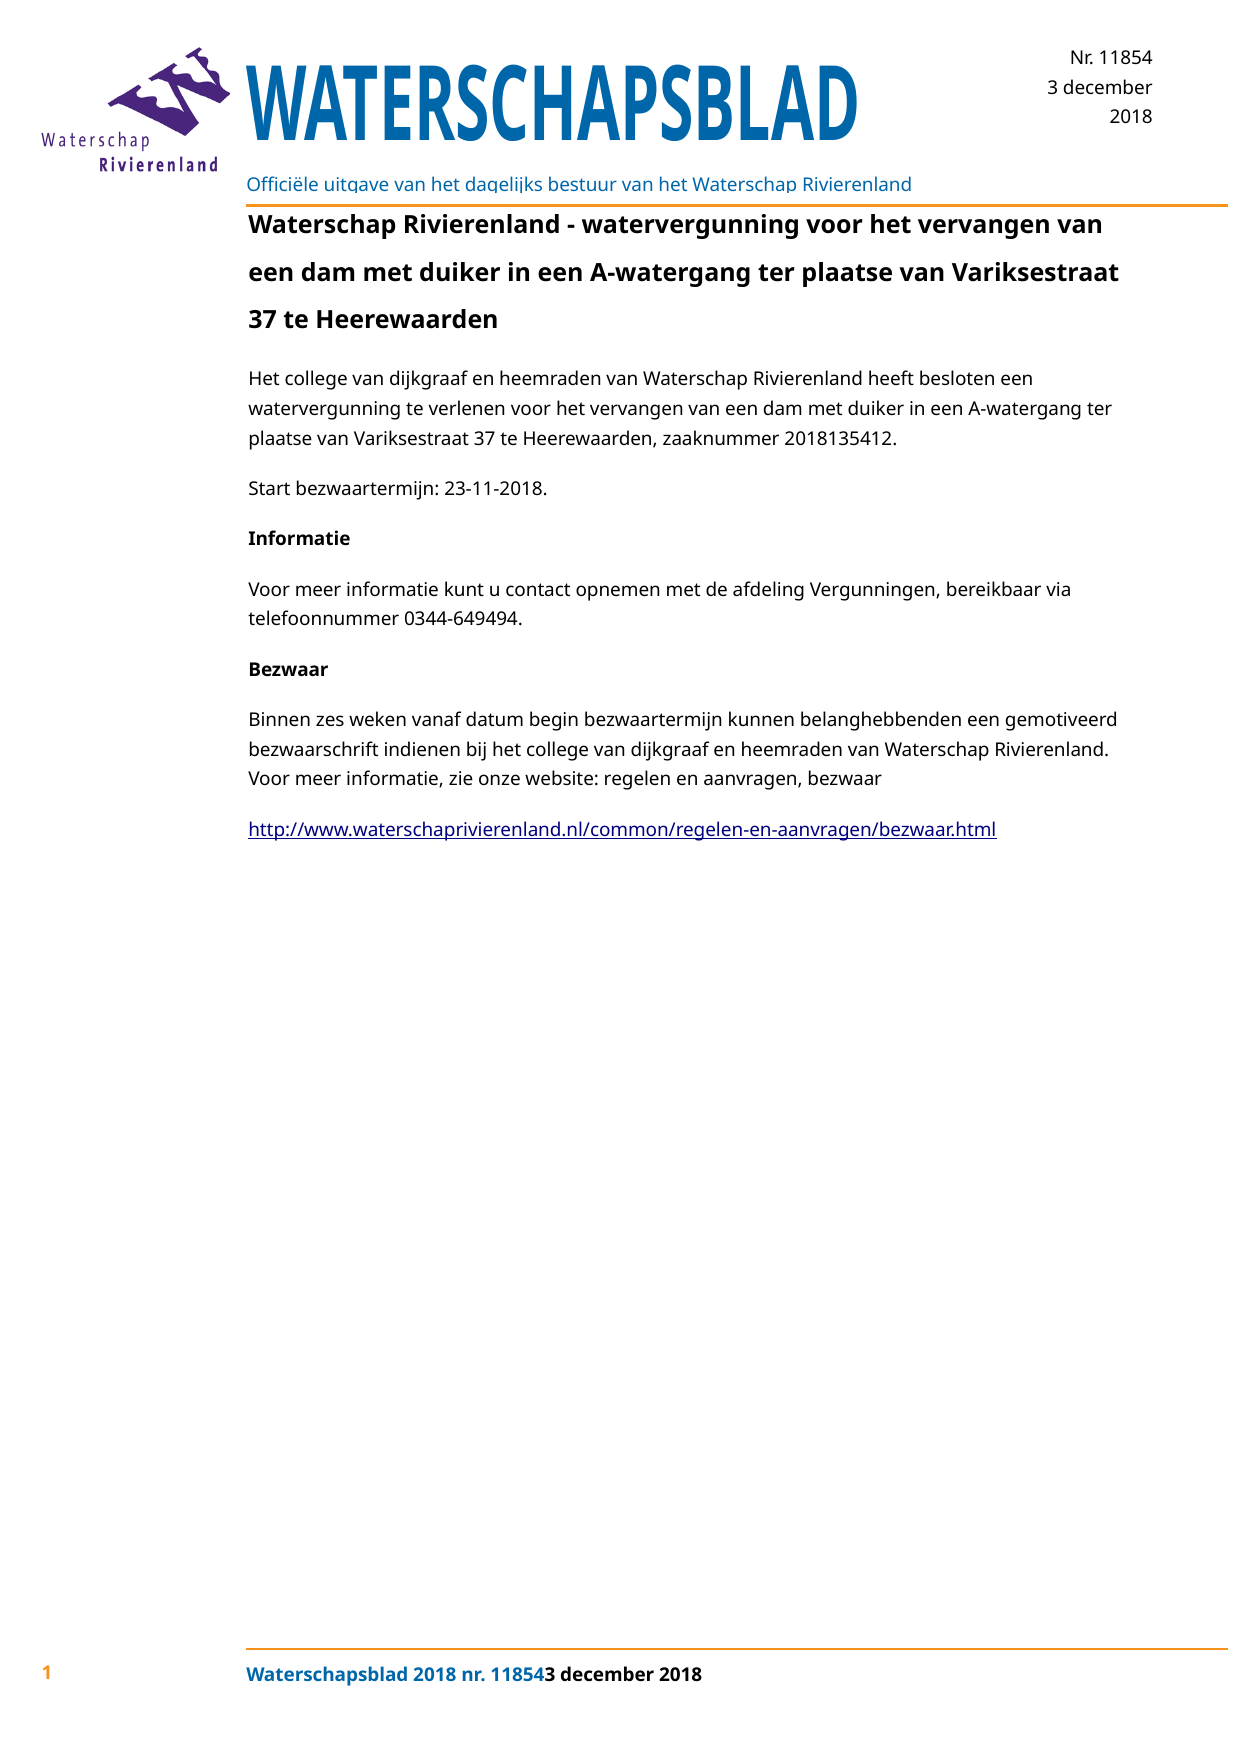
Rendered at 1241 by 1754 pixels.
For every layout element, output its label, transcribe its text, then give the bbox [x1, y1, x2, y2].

text Het college van dijkgraaf en heemraden van Waterschap Rivierenland heeft besloten een watervergunning te verlenen voor het vervangen van een dam met duiker in een A-watergang ter plaatse van Variksestraat 37 te Heerewaarden, zaaknummer 2018135412. [248, 366, 1152, 450]
text Waterschap Rivierenland - watervergunning voor het vervangen van een dam met duiker in een A-watergang ter plaatse van Variksestraat 37 te Heerewaarden [248, 207, 1152, 336]
picture [41, 47, 231, 172]
text Voor meer informatie kunt u contact opnemen met de afdeling Vergunningen, bereikbaar via telefoonnummer 0344-649494. [248, 576, 1152, 631]
text Binnen zes weken vanaf datum begin bezwaartermijn kunnen belanghebbenden een gemotiveerd bezwaarschrift indienen bij het college van dijkgraaf en heemraden van Waterschap Rivierenland. Voor meer informatie, zie onze website: regelen en aanvragen, bezwaar [248, 706, 1152, 791]
text Informatie [248, 526, 1152, 551]
text Bezwaar [248, 656, 1152, 682]
text Start bezwaartermijn: 23-11-2018. [248, 475, 1152, 501]
text http://www.waterschaprivierenland.nl/common/regelen-en-aanvragen/bezwaar.html [248, 816, 1152, 842]
